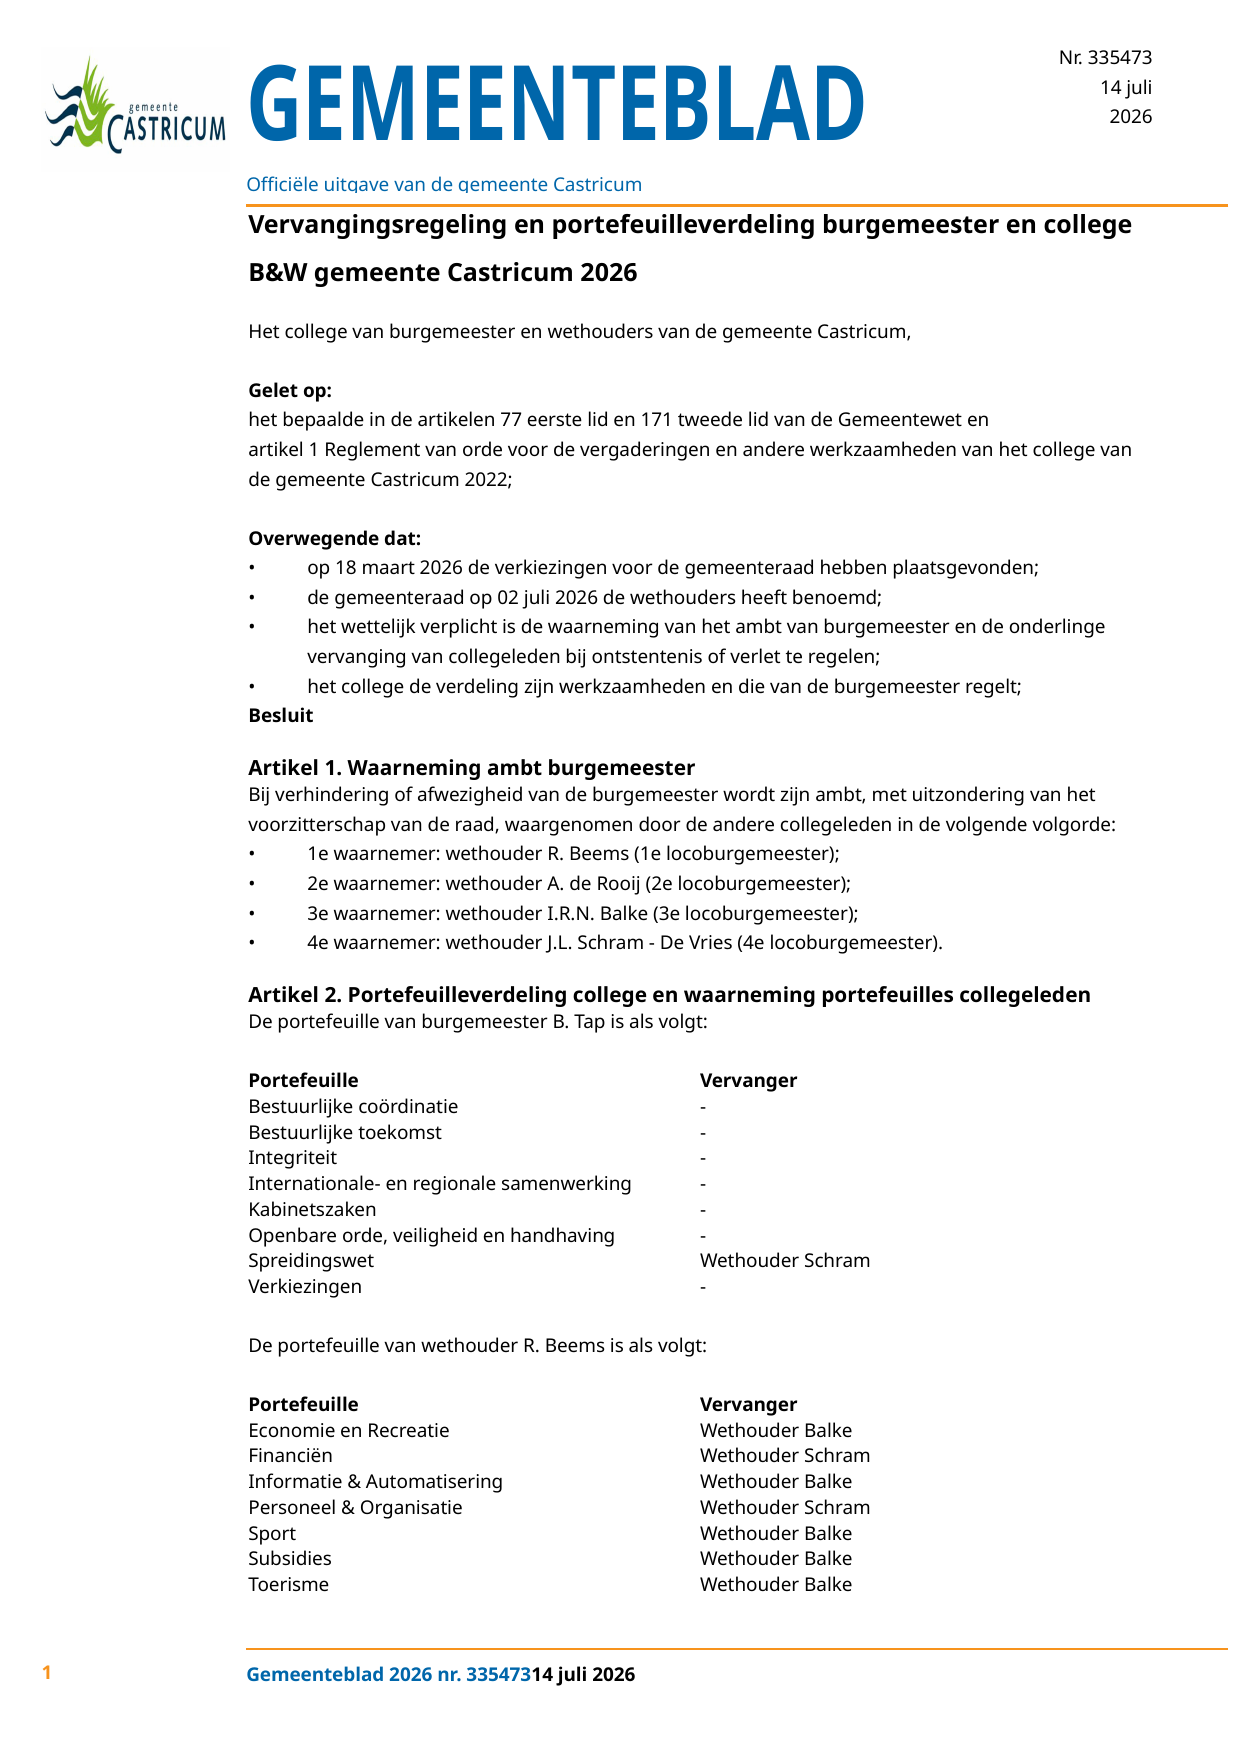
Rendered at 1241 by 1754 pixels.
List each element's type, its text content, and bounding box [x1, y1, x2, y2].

table_cell - [700, 1093, 1152, 1119]
table_cell Economie en Recreatie [248, 1417, 700, 1442]
table_cell - [700, 1222, 1152, 1247]
text Gelet op: [248, 377, 1152, 403]
table_cell Openbare orde, veiligheid en handhaving [248, 1222, 700, 1247]
table_cell Bestuurlijke toekomst [248, 1119, 700, 1144]
table_cell Wethouder Balke [700, 1468, 1152, 1494]
table_cell - [700, 1145, 1152, 1170]
table_cell Spreidingswet [248, 1248, 700, 1273]
table_cell Personeel & Organisatie [248, 1494, 700, 1520]
table_cell Wethouder Balke [700, 1520, 1152, 1545]
table_cell Wethouder Schram [700, 1248, 1152, 1273]
table_cell - [700, 1170, 1152, 1196]
text Artikel 1. Waarneming ambt burgemeester [248, 753, 1152, 781]
table_cell - [700, 1273, 1152, 1299]
table_cell Wethouder Schram [700, 1443, 1152, 1468]
list 3e waarnemer: wethouder I.R.N. Balke (3e locoburgemeester); [248, 900, 1152, 925]
table_cell Financiën [248, 1443, 700, 1468]
table_cell Sport [248, 1520, 700, 1545]
table_cell - [700, 1196, 1152, 1222]
list het wettelijk verplicht is de waarneming van het ambt van burgemeester en de onderlinge vervanging van collegeleden bij ontstentenis of verlet te regelen; [248, 614, 1152, 669]
text Vervangingsregeling en portefeuilleverdeling burgemeester en college B&W gemeente Castricum 2026 [248, 207, 1152, 288]
table_cell Wethouder Balke [700, 1571, 1152, 1597]
text Het college van burgemeester en wethouders van de gemeente Castricum, [248, 318, 1152, 344]
table_header Vervanger [700, 1391, 1152, 1417]
text Artikel 2. Portefeuilleverdeling college en waarneming portefeuilles collegeleden [248, 980, 1152, 1008]
list het college de verdeling zijn werkzaamheden en die van de burgemeester regelt; [248, 673, 1152, 699]
table_header Portefeuille [248, 1391, 700, 1417]
text Overwegende dat: [248, 525, 1152, 551]
table_cell Integriteit [248, 1145, 700, 1170]
list 2e waarnemer: wethouder A. de Rooij (2e locoburgemeester); [248, 870, 1152, 896]
text De portefeuille van burgemeester B. Tap is als volgt: [248, 1008, 1152, 1034]
list op 18 maart 2026 de verkiezingen voor de gemeenteraad hebben plaatsgevonden; [248, 554, 1152, 580]
text artikel 1 Reglement van orde voor de vergaderingen en andere werkzaamheden van het college van de gemeente Castricum 2022; [248, 436, 1152, 492]
table_cell Subsidies [248, 1545, 700, 1571]
table_header Vervanger [700, 1068, 1152, 1093]
table_cell Informatie & Automatisering [248, 1468, 700, 1494]
table_cell Wethouder Schram [700, 1494, 1152, 1520]
text De portefeuille van wethouder R. Beems is als volgt: [248, 1332, 1152, 1357]
table_cell Bestuurlijke coördinatie [248, 1093, 700, 1119]
table_cell Wethouder Balke [700, 1545, 1152, 1571]
table_cell Toerisme [248, 1571, 700, 1597]
text Bij verhindering of afwezigheid van de burgemeester wordt zijn ambt, met uitzondering van het voorzitterschap van de raad, waargenomen door de andere collegeleden in de volgende volgorde: [248, 781, 1152, 837]
table_cell Verkiezingen [248, 1273, 700, 1299]
picture [41, 47, 231, 172]
text Besluit [248, 702, 1152, 728]
table_cell Kabinetszaken [248, 1196, 700, 1222]
text het bepaalde in de artikelen 77 eerste lid en 171 tweede lid van de Gemeentewet en [248, 407, 1152, 432]
table_cell Wethouder Balke [700, 1417, 1152, 1442]
table_header Portefeuille [248, 1068, 700, 1093]
table_cell Internationale- en regionale samenwerking [248, 1170, 700, 1196]
list 1e waarnemer: wethouder R. Beems (1e locoburgemeester); [248, 841, 1152, 866]
list 4e waarnemer: wethouder J.L. Schram - De Vries (4e locoburgemeester). [248, 929, 1152, 955]
list de gemeenteraad op 02 juli 2026 de wethouders heeft benoemd; [248, 584, 1152, 610]
table_cell - [700, 1119, 1152, 1144]
